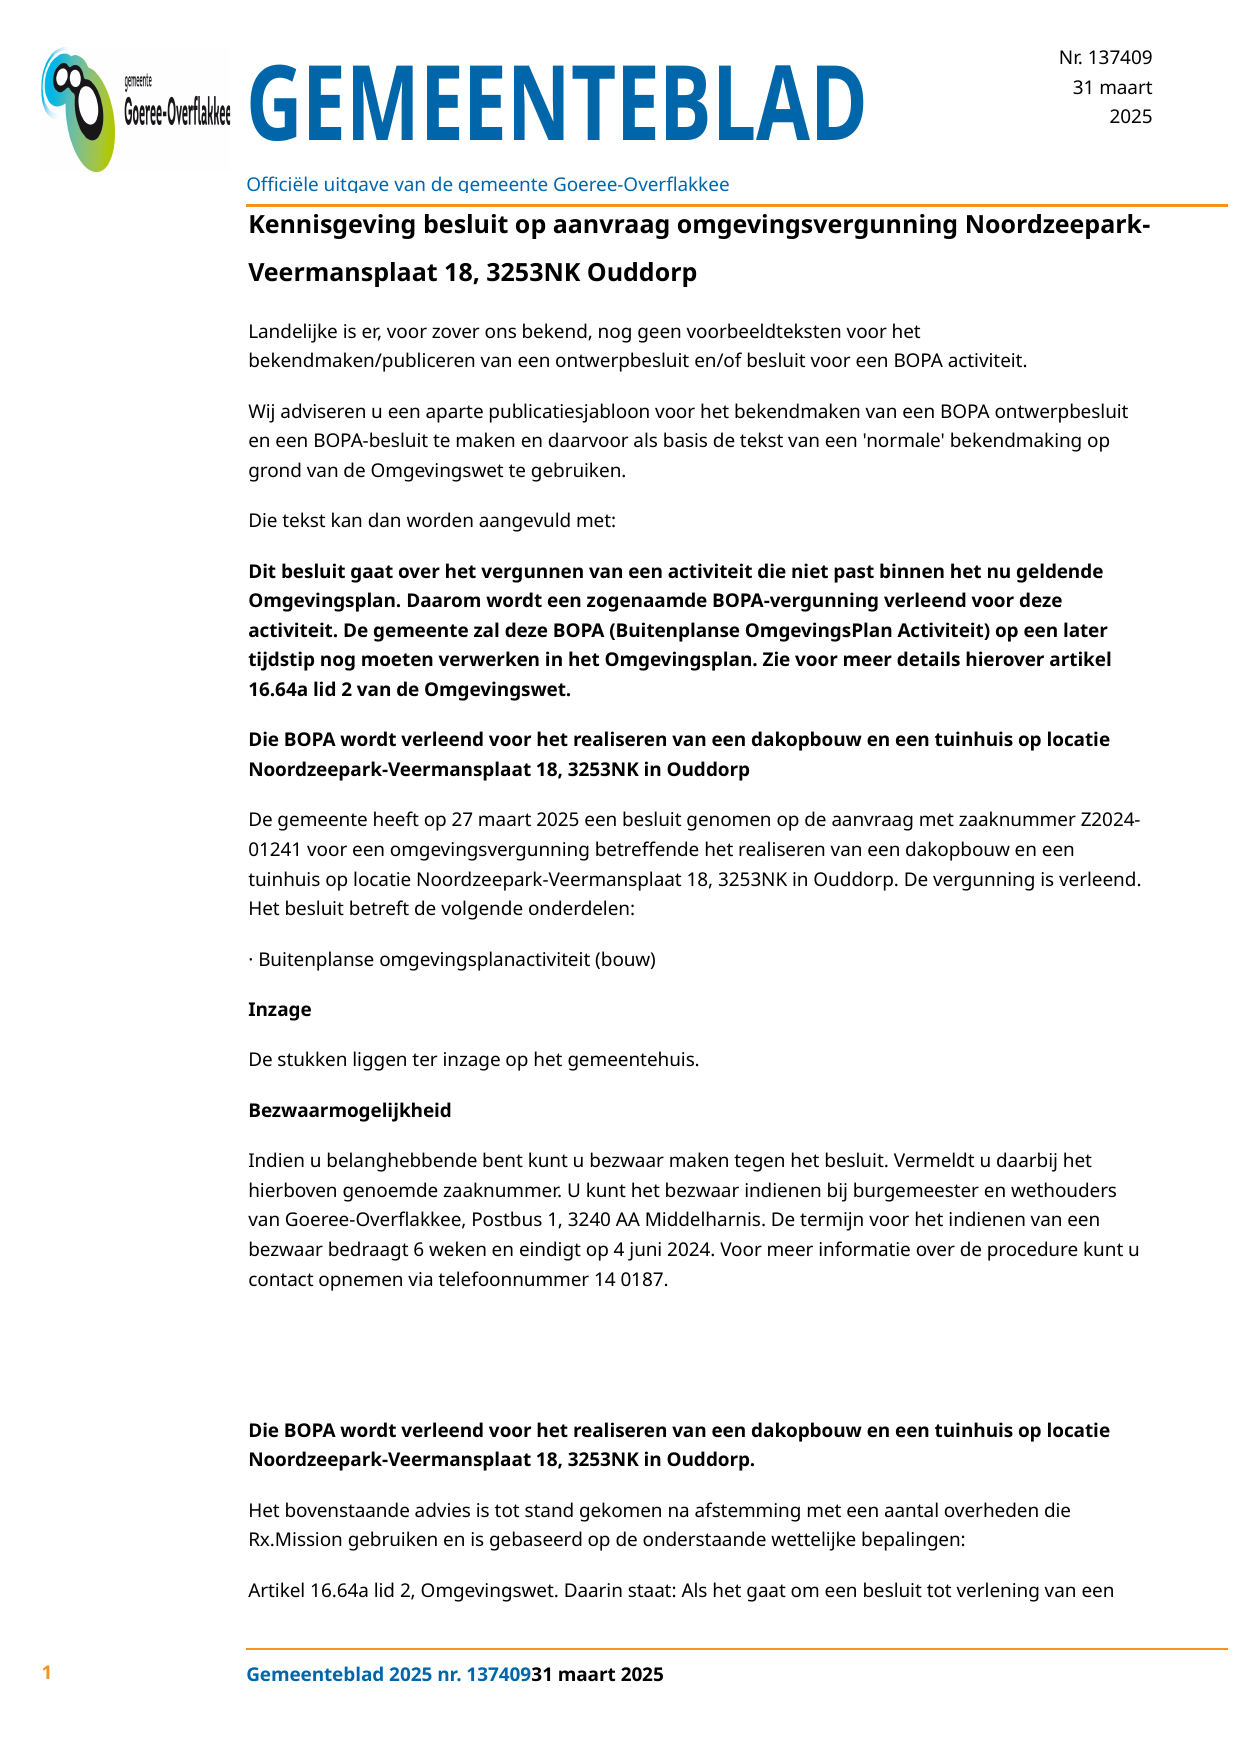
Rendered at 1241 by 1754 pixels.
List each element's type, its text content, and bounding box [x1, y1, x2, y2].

text Indien u belanghebbende bent kunt u bezwaar maken tegen het besluit. Vermeldt u daarbij het hierboven genoemde zaaknummer. U kunt het bezwaar indienen bij burgemeester en wethouders van Goeree-Overflakkee, Postbus 1, 3240 AA Middelharnis. De termijn voor het indienen van een bezwaar bedraagt 6 weken en eindigt op 4 juni 2024. Voor meer informatie over de procedure kunt u contact opnemen via telefoonnummer 14 0187. [248, 1147, 1152, 1292]
text De stukken liggen ter inzage op het gemeentehuis. [248, 1047, 1152, 1072]
text Inzage [248, 996, 1152, 1022]
text · Buitenplanse omgevingsplanactiviteit (bouw) [248, 946, 1152, 972]
text Landelijke is er, voor zover ons bekend, nog geen voorbeeldteksten voor het bekendmaken/publiceren van een ontwerpbesluit en/of besluit voor een BOPA activiteit. [248, 318, 1152, 373]
text Die tekst kan dan worden aangevuld met: [248, 507, 1152, 533]
text Die BOPA wordt verleend voor het realiseren van een dakopbouw en een tuinhuis op locatie Noordzeepark-Veermansplaat 18, 3253NK in Ouddorp [248, 727, 1152, 782]
text Het bovenstaande advies is tot stand gekomen na afstemming met een aantal overheden die Rx.Mission gebruiken en is gebaseerd op de onderstaande wettelijke bepalingen: [248, 1497, 1152, 1552]
text Die BOPA wordt verleend voor het realiseren van een dakopbouw en een tuinhuis op locatie Noordzeepark-Veermansplaat 18, 3253NK in Ouddorp. [248, 1417, 1152, 1472]
text De gemeente heeft op 27 maart 2025 een besluit genomen op de aanvraag met zaaknummer Z2024-01241 voor een omgevingsvergunning betreffende het realiseren van een dakopbouw en een tuinhuis op locatie Noordzeepark-Veermansplaat 18, 3253NK in Ouddorp. De vergunning is verleend. Het besluit betreft de volgende onderdelen: [248, 807, 1152, 921]
text Wij adviseren u een aparte publicatiesjabloon voor het bekendmaken van een BOPA ontwerpbesluit en een BOPA-besluit te maken en daarvoor als basis de tekst van een 'normale' bekendmaking op grond van de Omgevingswet te gebruiken. [248, 398, 1152, 483]
text Artikel 16.64a lid 2, Omgevingswet. Daarin staat: Als het gaat om een besluit tot verlening van een [248, 1577, 1152, 1603]
text Kennisgeving besluit op aanvraag omgevingsvergunning Noordzeepark-Veermansplaat 18, 3253NK Ouddorp [248, 207, 1152, 288]
text Bezwaarmogelijkheid [248, 1097, 1152, 1123]
text Dit besluit gaat over het vergunnen van een activiteit die niet past binnen het nu geldende Omgevingsplan. Daarom wordt een zogenaamde BOPA-vergunning verleend voor deze activiteit. De gemeente zal deze BOPA (Buitenplanse OmgevingsPlan Activiteit) op een later tijdstip nog moeten verwerken in het Omgevingsplan. Zie voor meer details hierover artikel 16.64a lid 2 van de Omgevingswet. [248, 558, 1152, 702]
picture [41, 47, 231, 172]
